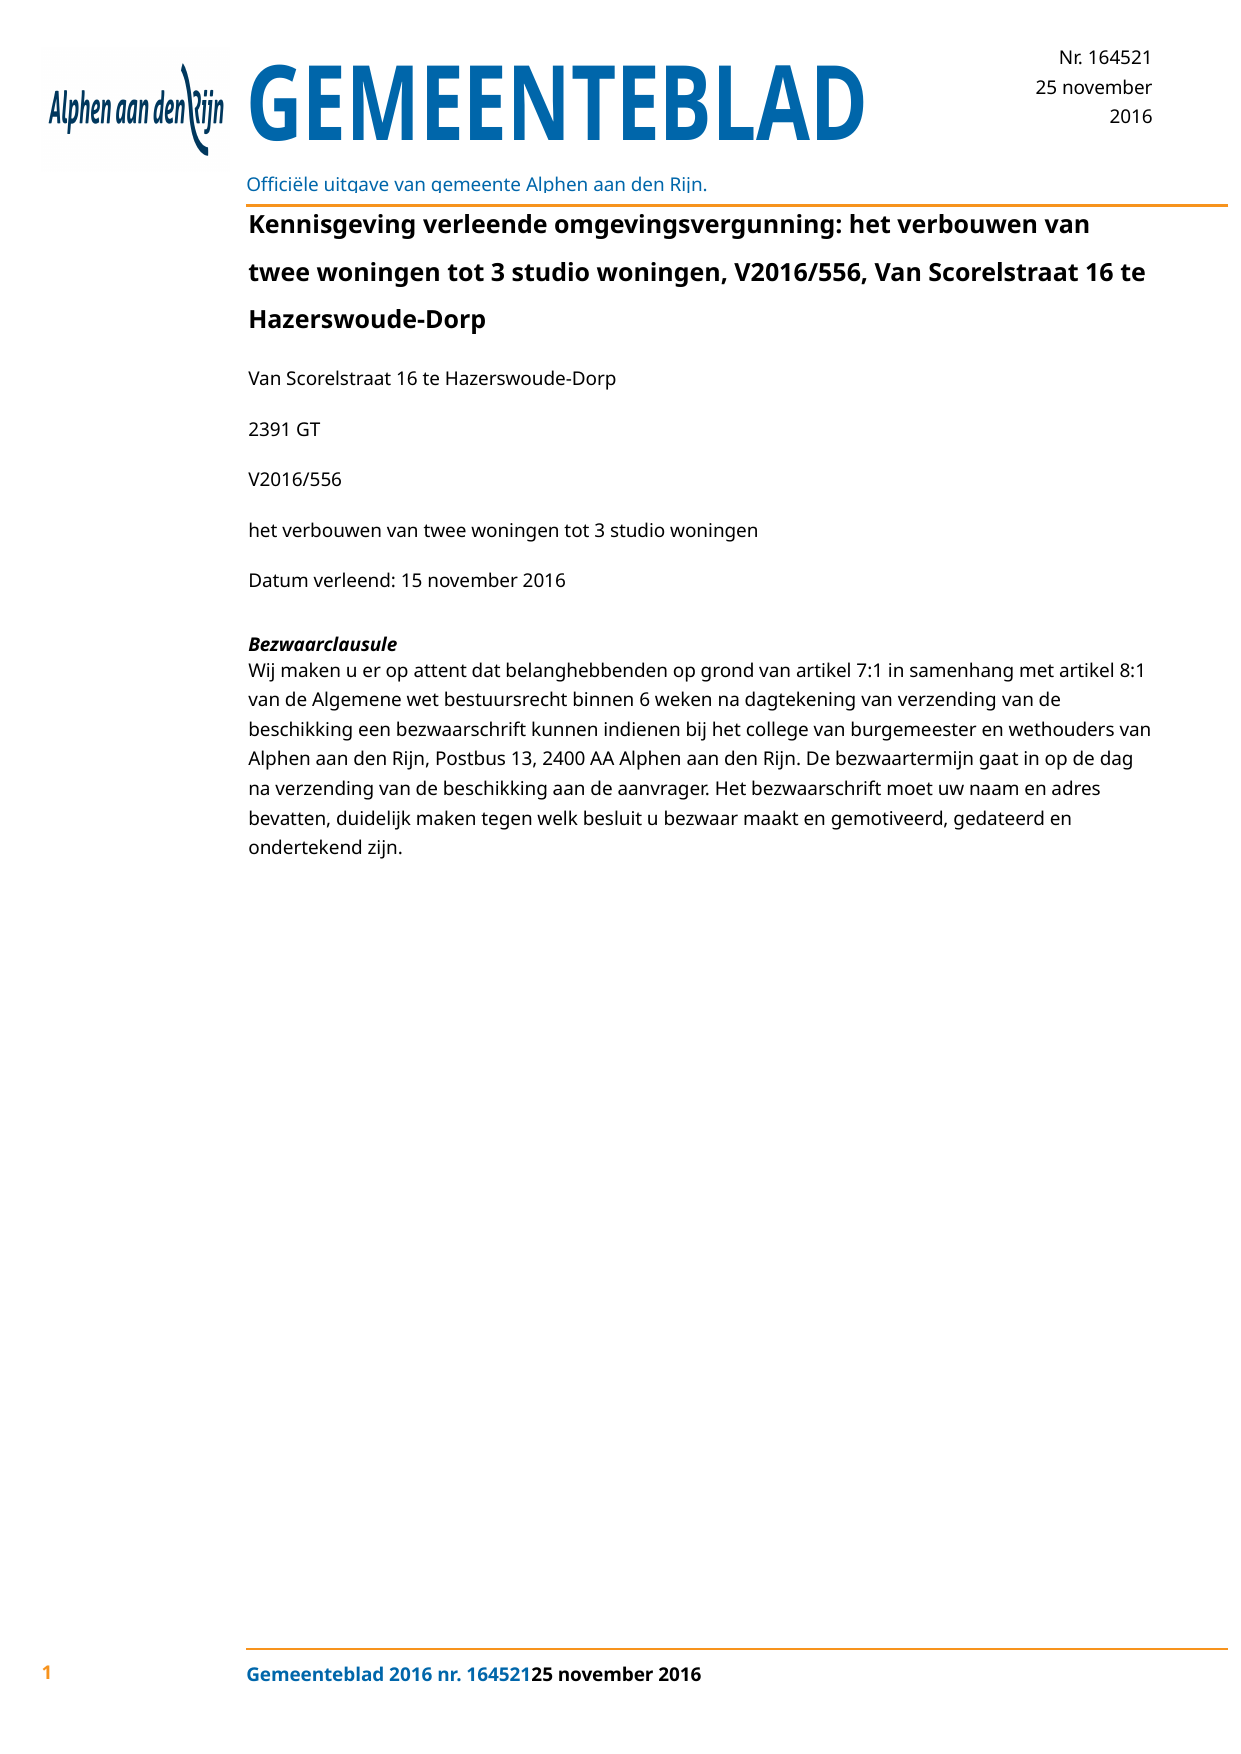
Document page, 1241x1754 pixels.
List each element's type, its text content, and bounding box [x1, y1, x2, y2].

text Van Scorelstraat 16 te Hazerswoude-Dorp [248, 366, 1152, 391]
text Datum verleend: 15 november 2016 [248, 567, 1152, 593]
text Bezwaarclausule [248, 631, 1152, 657]
text Kennisgeving verleende omgevingsvergunning: het verbouwen van twee woningen tot 3 studio woningen, V2016/556, Van Scorelstraat 16 te Hazerswoude-Dorp [248, 207, 1152, 336]
picture [41, 47, 231, 172]
text het verbouwen van twee woningen tot 3 studio woningen [248, 517, 1152, 542]
text V2016/556 [248, 466, 1152, 492]
text 2391 GT [248, 416, 1152, 442]
text Wij maken u er op attent dat belanghebbenden op grond van artikel 7:1 in samenhang met artikel 8:1 van de Algemene wet bestuursrecht binnen 6 weken na dagtekening van verzending van de beschikking een bezwaarschrift kunnen indienen bij het college van burgemeester en wethouders van Alphen aan den Rijn, Postbus 13, 2400 AA Alphen aan den Rijn. De bezwaartermijn gaat in op de dag na verzending van de beschikking aan de aanvrager. Het bezwaarschrift moet uw naam en adres bevatten, duidelijk maken tegen welk besluit u bezwaar maakt en gemotiveerd, gedateerd en ondertekend zijn. [248, 657, 1152, 860]
